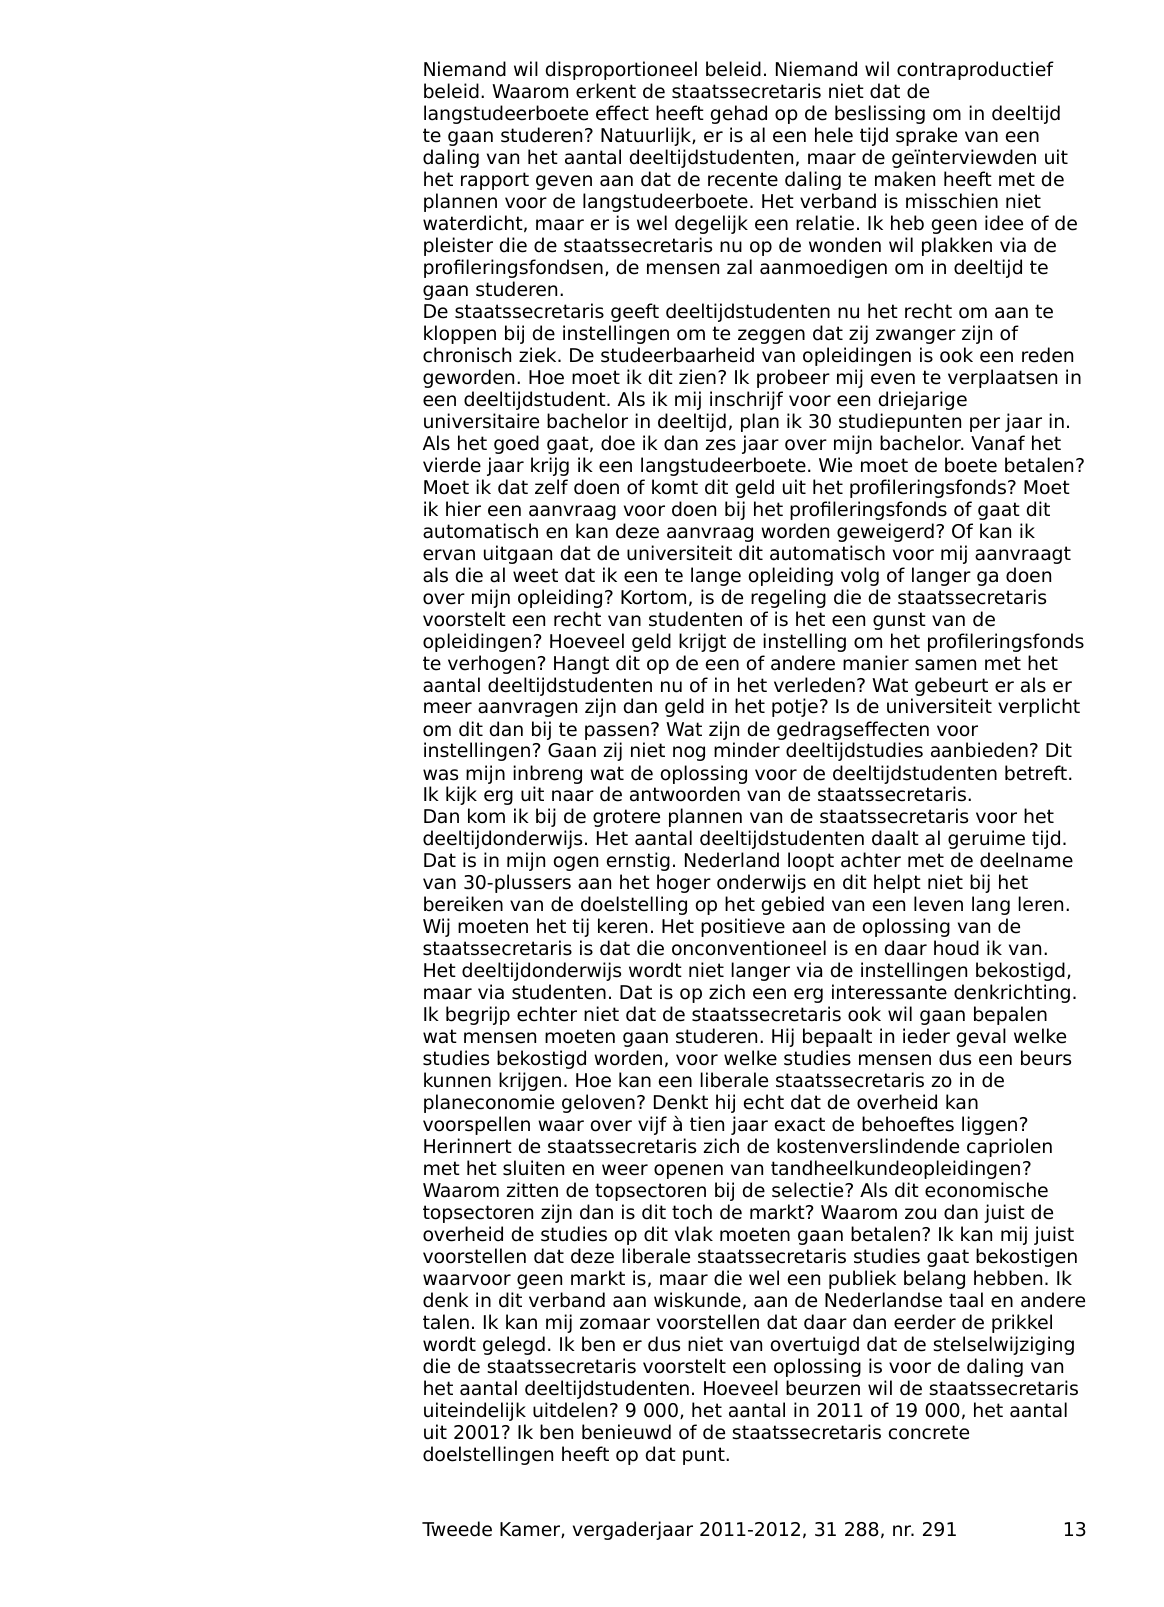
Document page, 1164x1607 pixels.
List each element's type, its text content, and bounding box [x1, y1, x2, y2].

text Dan kom ik bij de grotere plannen van de staatssecretaris voor het deeltijdonderwijs. Het aantal deeltijdstudenten daalt al geruime tijd. Dat is in mijn ogen ernstig. Nederland loopt achter met de deelname van 30-plussers aan het hoger onderwijs en dit helpt niet bij het bereiken van de doelstelling op het gebied van een leven lang leren. Wij moeten het tij keren. Het positieve aan de oplossing van de staatssecretaris is dat die onconventioneel is en daar houd ik van. Het deeltijdonderwijs wordt niet langer via de instellingen bekostigd, maar via studenten. Dat is op zich een erg interessante denkrichting. Ik begrijp echter niet dat de staatssecretaris ook wil gaan bepalen wat mensen moeten gaan studeren. Hij bepaalt in ieder geval welke studies bekostigd worden, voor welke studies mensen dus een beurs kunnen krijgen. Hoe kan een liberale staatssecretaris zo in de planeconomie geloven? Denkt hij echt dat de overheid kan voorspellen waar over vijf à tien jaar exact de behoeftes liggen? Herinnert de staatssecretaris zich de kostenverslindende capriolen met het sluiten en weer openen van tandheelkundeopleidingen? Waarom zitten de topsectoren bij de selectie? Als dit economische topsectoren zijn dan is dit toch de markt? Waarom zou dan juist de overheid de studies op dit vlak moeten gaan betalen? Ik kan mij juist voorstellen dat deze liberale staatssecretaris studies gaat bekostigen waarvoor geen markt is, maar die wel een publiek belang hebben. Ik denk in dit verband aan wiskunde, aan de Nederlandse taal en andere talen. Ik kan mij zomaar voorstellen dat daar dan eerder de prikkel wordt gelegd. Ik ben er dus niet van overtuigd dat de stelselwijziging die de staatssecretaris voorstelt een oplossing is voor de daling van het aantal deeltijdstudenten. Hoeveel beurzen wil de staatssecretaris uiteindelijk uitdelen? 9 000, het aantal in 2011 of 19 000, het aantal uit 2001? Ik ben benieuwd of de staatssecretaris concrete doelstellingen heeft op dat punt. [422, 806, 1087, 1466]
text De staatssecretaris geeft deeltijdstudenten nu het recht om aan te kloppen bij de instellingen om te zeggen dat zij zwanger zijn of chronisch ziek. De studeerbaarheid van opleidingen is ook een reden geworden. Hoe moet ik dit zien? Ik probeer mij even te verplaatsen in een deeltijdstudent. Als ik mij inschrijf voor een driejarige universitaire bachelor in deeltijd, plan ik 30 studiepunten per jaar in. Als het goed gaat, doe ik dan zes jaar over mijn bachelor. Vanaf het vierde jaar krijg ik een langstudeerboete. Wie moet de boete betalen? Moet ik dat zelf doen of komt dit geld uit het profileringsfonds? Moet ik hier een aanvraag voor doen bij het profileringsfonds of gaat dit automatisch en kan deze aanvraag worden geweigerd? Of kan ik ervan uitgaan dat de universiteit dit automatisch voor mij aanvraagt als die al weet dat ik een te lange opleiding volg of langer ga doen over mijn opleiding? Kortom, is de regeling die de staatssecretaris voorstelt een recht van studenten of is het een gunst van de opleidingen? Hoeveel geld krijgt de instelling om het profileringsfonds te verhogen? Hangt dit op de een of andere manier samen met het aantal deeltijdstudenten nu of in het verleden? Wat gebeurt er als er meer aanvragen zijn dan geld in het potje? Is de universiteit verplicht om dit dan bij te passen? Wat zijn de gedragseffecten voor instellingen? Gaan zij niet nog minder deeltijdstudies aanbieden? Dit was mijn inbreng wat de oplossing voor de deeltijdstudenten betreft. Ik kijk erg uit naar de antwoorden van de staatssecretaris. [422, 301, 1087, 806]
text Niemand wil disproportioneel beleid. Niemand wil contraproductief beleid. Waarom erkent de staatssecretaris niet dat de langstudeerboete effect heeft gehad op de beslissing om in deeltijd te gaan studeren? Natuurlijk, er is al een hele tijd sprake van een daling van het aantal deeltijdstudenten, maar de geïnterviewden uit het rapport geven aan dat de recente daling te maken heeft met de plannen voor de langstudeerboete. Het verband is misschien niet waterdicht, maar er is wel degelijk een relatie. Ik heb geen idee of de pleister die de staatssecretaris nu op de wonden wil plakken via de profileringsfondsen, de mensen zal aanmoedigen om in deeltijd te gaan studeren. [422, 59, 1087, 301]
